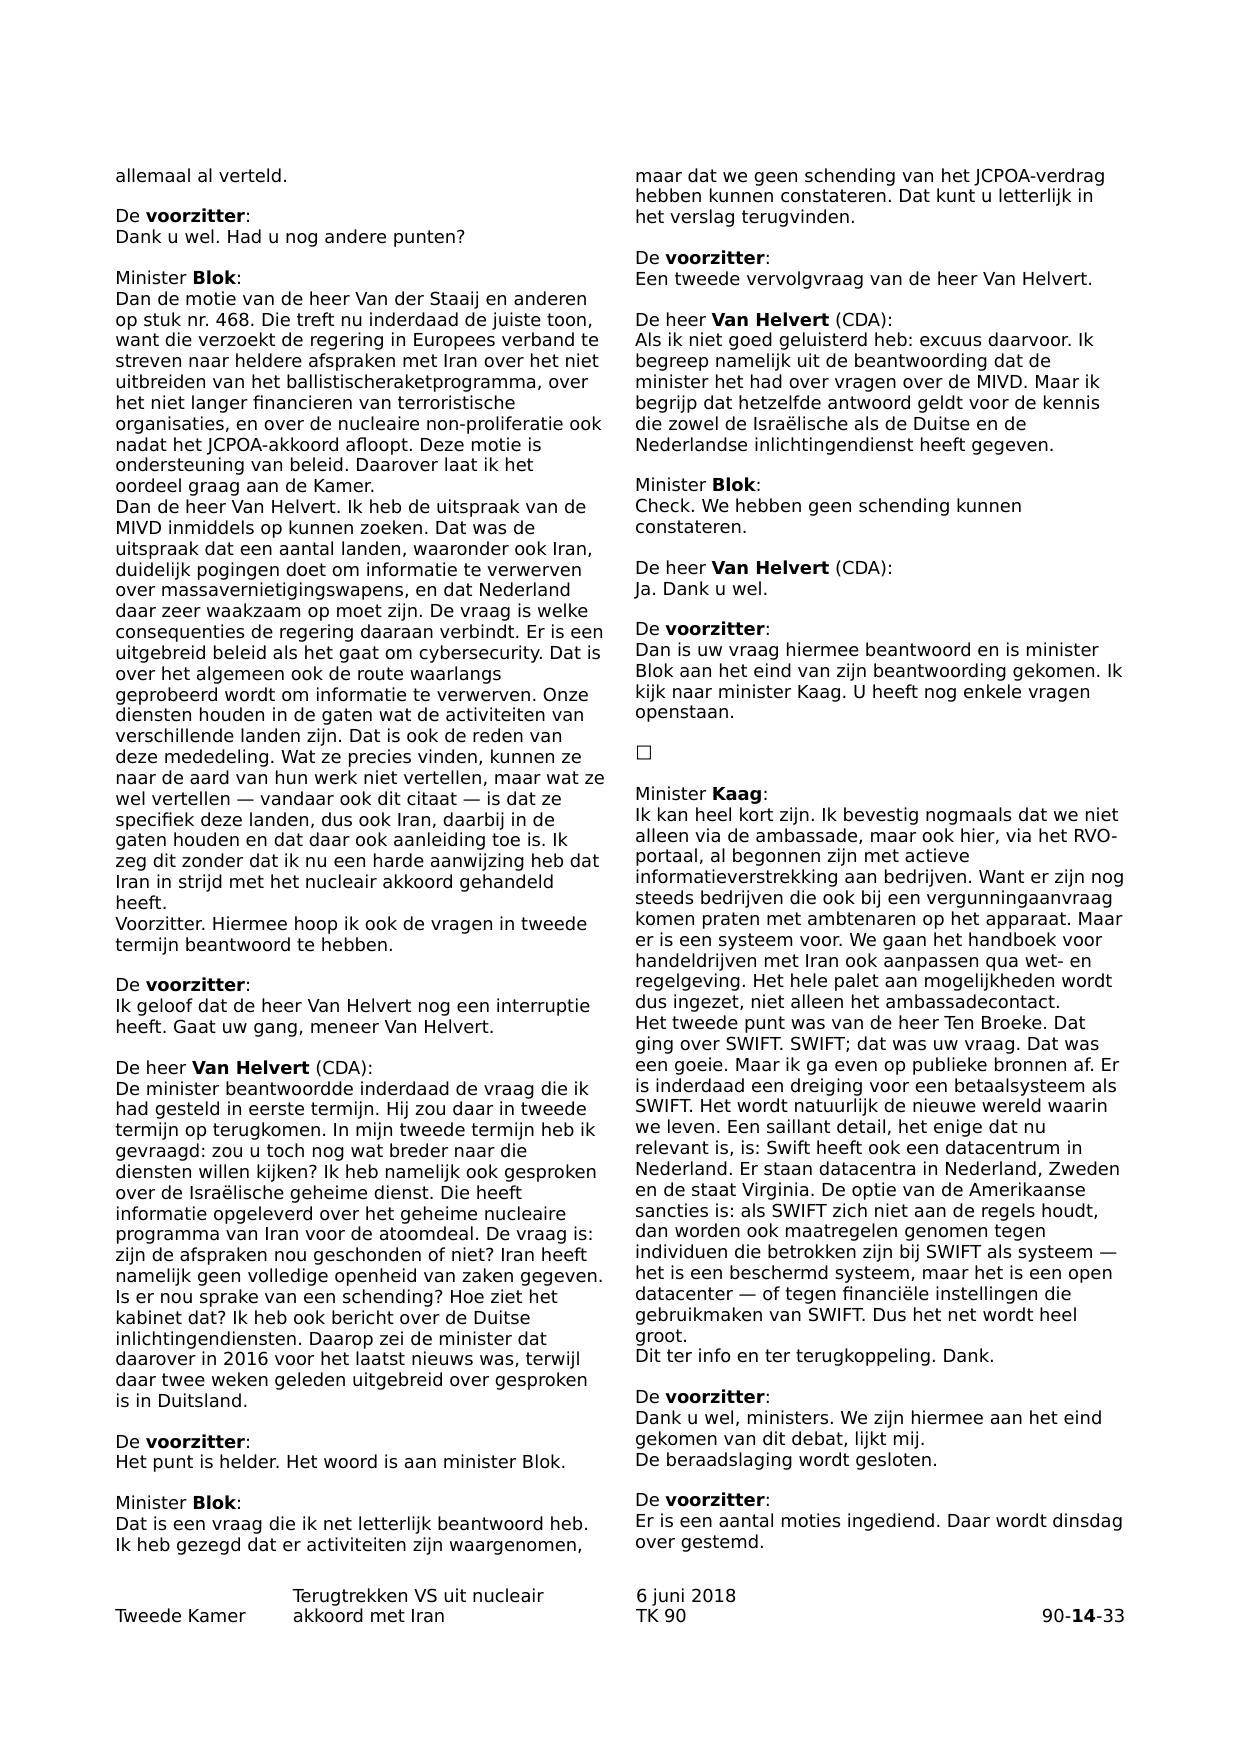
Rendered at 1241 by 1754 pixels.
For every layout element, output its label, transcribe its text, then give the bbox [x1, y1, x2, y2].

text Er is een aantal moties ingediend. Daar wordt dinsdag over gestemd. [635, 1511, 1125, 1553]
text Minister Kaag: [635, 784, 1125, 804]
text De voorzitter: [635, 248, 1125, 268]
text De heer Van Helvert (CDA): [635, 557, 1125, 578]
text Het punt is helder. Het woord is aan minister Blok. [115, 1452, 605, 1473]
text allemaal al verteld. [115, 165, 605, 186]
text De voorzitter: [115, 1432, 605, 1452]
text Een tweede vervolgvraag van de heer Van Helvert. [635, 268, 1125, 289]
text ⬜ [635, 743, 1125, 764]
text Dan de heer Van Helvert. Ik heb de uitspraak van de MIVD inmiddels op kunnen zoeken. Dat was de uitspraak dat een aantal landen, waaronder ook Iran, duidelijk pogingen doet om informatie te verwerven over massavernietigingswapens, en dat Nederland daar zeer waakzaam op moet zijn. De vraag is welke consequenties de regering daaraan verbindt. Er is een uitgebreid beleid als het gaat om cybersecurity. Dat is over het algemeen ook de route waarlangs geprobeerd wordt om informatie te verwerven. Onze diensten houden in de gaten wat de activiteiten van verschillende landen zijn. Dat is ook de reden van deze mededeling. Wat ze precies vinden, kunnen ze naar de aard van hun werk niet vertellen, maar wat ze wel vertellen — vandaar ook dit citaat — is dat ze specifiek deze landen, dus ook Iran, daarbij in de gaten houden en dat daar ook aanleiding toe is. Ik zeg dit zonder dat ik nu een harde aanwijzing heb dat Iran in strijd met het nucleair akkoord gehandeld heeft. [115, 497, 605, 913]
text Ik geloof dat de heer Van Helvert nog een interruptie heeft. Gaat uw gang, meneer Van Helvert. [115, 996, 605, 1037]
text Check. We hebben geen schending kunnen constateren. [635, 496, 1125, 537]
text De heer Van Helvert (CDA): [635, 309, 1125, 330]
text De voorzitter: [115, 206, 605, 227]
text De heer Van Helvert (CDA): [115, 1057, 605, 1078]
text De voorzitter: [635, 1387, 1125, 1408]
text Minister Blok: [115, 268, 605, 288]
text Dan de motie van de heer Van der Staaij en anderen op stuk nr. 468. Die treft nu inderdaad de juiste toon, want die verzoekt de regering in Europees verband te streven naar heldere afspraken met Iran over het niet uitbreiden van het ballistischeraketprogramma, over het niet langer financieren van terroristische organisaties, en over de nucleaire non-proliferatie ook nadat het JCPOA-akkoord afloopt. Deze motie is ondersteuning van beleid. Daarover laat ik het oordeel graag aan de Kamer. [115, 288, 605, 497]
text De beraadslaging wordt gesloten. [635, 1449, 1125, 1470]
text De voorzitter: [115, 975, 605, 996]
text Voorzitter. Hiermee hoop ik ook de vragen in tweede termijn beantwoord te hebben. [115, 913, 605, 955]
text Dan is uw vraag hiermee beantwoord en is minister Blok aan het eind van zijn beantwoording gekomen. Ik kijk naar minister Kaag. U heeft nog enkele vragen openstaan. [635, 640, 1125, 723]
text De minister beantwoordde inderdaad de vraag die ik had gesteld in eerste termijn. Hij zou daar in tweede termijn op terugkomen. In mijn tweede termijn heb ik gevraagd: zou u toch nog wat breder naar die diensten willen kijken? Ik heb namelijk ook gesproken over de Israëlische geheime dienst. Die heeft informatie opgeleverd over het geheime nucleaire programma van Iran voor de atoomdeal. De vraag is: zijn de afspraken nou geschonden of niet? Iran heeft namelijk geen volledige openheid van zaken gegeven. Is er nou sprake van een schending? Hoe ziet het kabinet dat? Ik heb ook bericht over de Duitse inlichtingendiensten. Daarop zei de minister dat daarover in 2016 voor het laatst nieuws was, terwijl daar twee weken geleden uitgebreid over gesproken is in Duitsland. [115, 1078, 605, 1412]
text Minister Blok: [635, 475, 1125, 496]
text Dat is een vraag die ik net letterlijk beantwoord heb. Ik heb gezegd dat er activiteiten zijn waargenomen, [115, 1514, 605, 1556]
text De voorzitter: [635, 619, 1125, 640]
text De voorzitter: [635, 1490, 1125, 1511]
text Ik kan heel kort zijn. Ik bevestig nogmaals dat we niet alleen via de ambassade, maar ook hier, via het RVO-portaal, al begonnen zijn met actieve informatieverstrekking aan bedrijven. Want er zijn nog steeds bedrijven die ook bij een vergunningaanvraag komen praten met ambtenaren op het apparaat. Maar er is een systeem voor. We gaan het handboek voor handeldrijven met Iran ook aanpassen qua wet- en regelgeving. Het hele palet aan mogelijkheden wordt dus ingezet, niet alleen het ambassadecontact. [635, 804, 1125, 1013]
text Dank u wel, ministers. We zijn hiermee aan het eind gekomen van dit debat, lijkt mij. [635, 1408, 1125, 1449]
text Dit ter info en ter terugkoppeling. Dank. [635, 1346, 1125, 1367]
text Als ik niet goed geluisterd heb: excuus daarvoor. Ik begreep namelijk uit de beantwoording dat de minister het had over vragen over de MIVD. Maar ik begrijp dat hetzelfde antwoord geldt voor de kennis die zowel de Israëlische als de Duitse en de Nederlandse inlichtingendienst heeft gegeven. [635, 330, 1125, 455]
text maar dat we geen schending van het JCPOA-verdrag hebben kunnen constateren. Dat kunt u letterlijk in het verslag terugvinden. [635, 165, 1125, 228]
text Het tweede punt was van de heer Ten Broeke. Dat ging over SWIFT. SWIFT; dat was uw vraag. Dat was een goeie. Maar ik ga even op publieke bronnen af. Er is inderdaad een dreiging voor een betaalsysteem als SWIFT. Het wordt natuurlijk de nieuwe wereld waarin we leven. Een saillant detail, het enige dat nu relevant is, is: Swift heeft ook een datacentrum in Nederland. Er staan datacentra in Nederland, Zweden en de staat Virginia. De optie van de Amerikaanse sancties is: als SWIFT zich niet aan de regels houdt, dan worden ook maatregelen genomen tegen individuen die betrokken zijn bij SWIFT als systeem — het is een beschermd systeem, maar het is een open datacenter — of tegen financiële instellingen die gebruikmaken van SWIFT. Dus het net wordt heel groot. [635, 1013, 1125, 1346]
text Minister Blok: [115, 1493, 605, 1514]
text Ja. Dank u wel. [635, 578, 1125, 599]
text Dank u wel. Had u nog andere punten? [115, 227, 605, 248]
